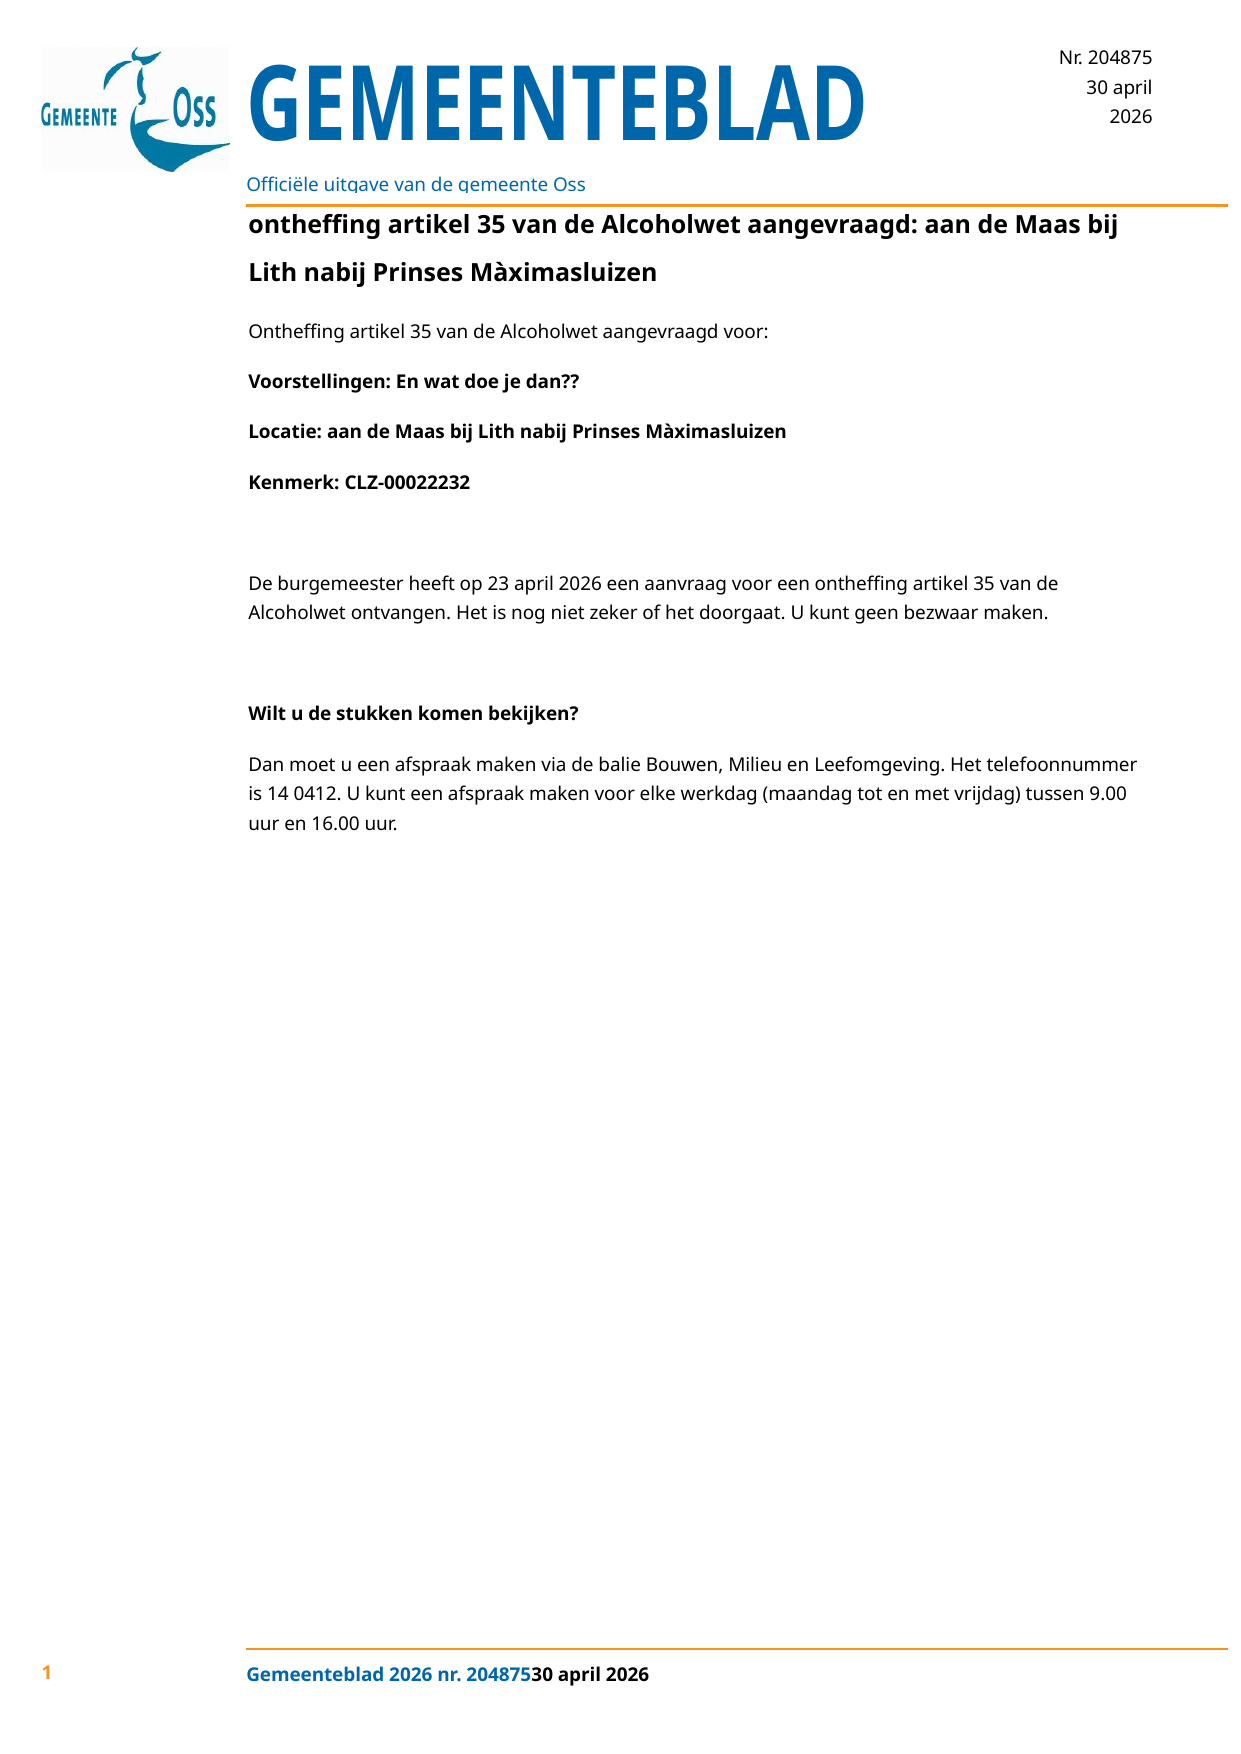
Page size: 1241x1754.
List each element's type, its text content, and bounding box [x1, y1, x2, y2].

text Kenmerk: CLZ-00022232 [248, 469, 1152, 495]
text Wilt u de stukken komen bekijken? [248, 700, 1152, 726]
text Voorstellingen: En wat doe je dan?? [248, 368, 1152, 394]
text ontheffing artikel 35 van de Alcoholwet aangevraagd: aan de Maas bij Lith nabij Prinses Màximasluizen [248, 207, 1152, 288]
text Ontheffing artikel 35 van de Alcoholwet aangevraagd voor: [248, 318, 1152, 344]
text Locatie: aan de Maas bij Lith nabij Prinses Màximasluizen [248, 419, 1152, 444]
text De burgemeester heeft op 23 april 2026 een aanvraag voor een ontheffing artikel 35 van de Alcoholwet ontvangen. Het is nog niet zeker of het doorgaat. U kunt geen bezwaar maken. [248, 570, 1152, 625]
text Dan moet u een afspraak maken via de balie Bouwen, Milieu en Leefomgeving. Het telefoonnummer is 14 0412. U kunt een afspraak maken voor elke werkdag (maandag tot en met vrijdag) tussen 9.00 uur en 16.00 uur. [248, 751, 1152, 836]
picture [41, 47, 231, 172]
